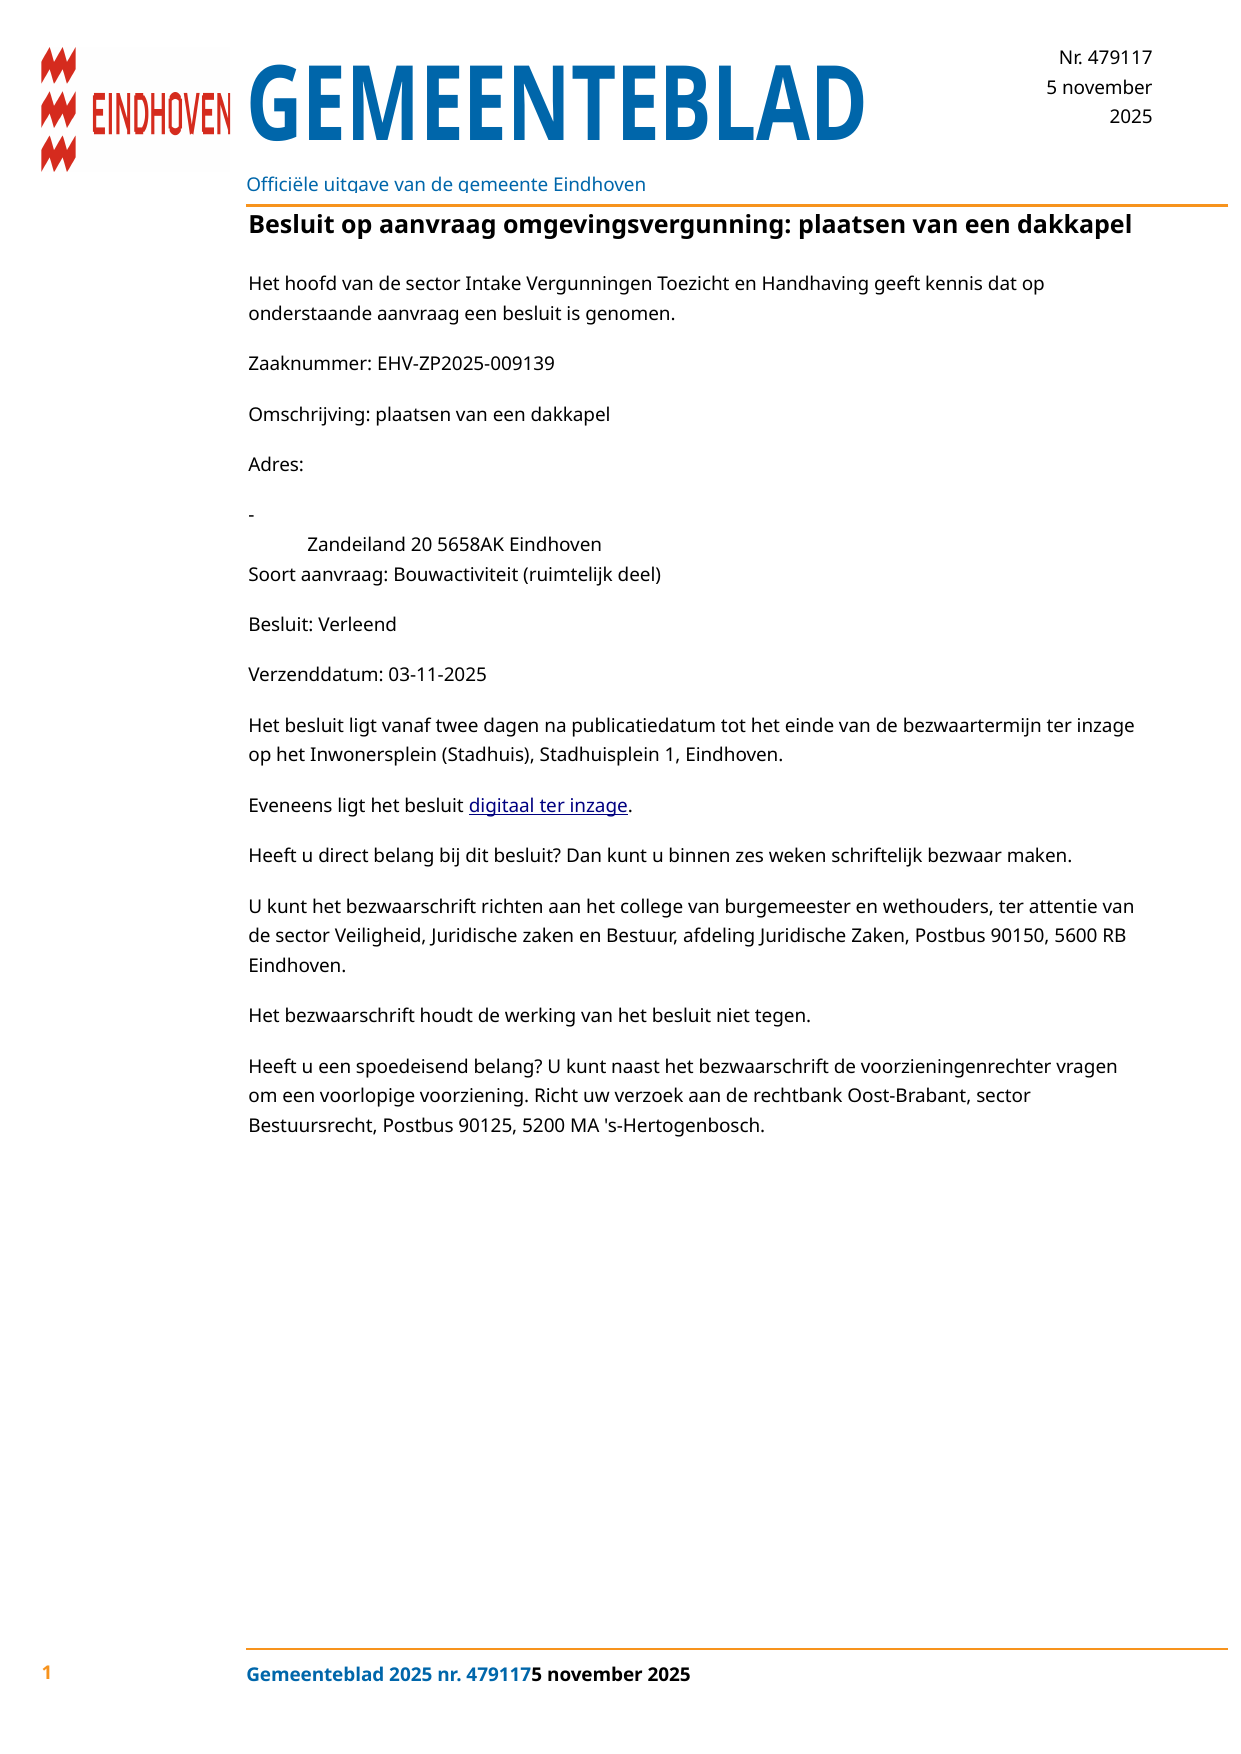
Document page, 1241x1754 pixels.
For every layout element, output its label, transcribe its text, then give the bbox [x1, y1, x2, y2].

text Besluit op aanvraag omgevingsvergunning: plaatsen van een dakkapel [248, 207, 1152, 241]
text Omschrijving: plaatsen van een dakkapel [248, 401, 1152, 426]
text Heeft u direct belang bij dit besluit? Dan kunt u binnen zes weken schriftelijk bezwaar maken. [248, 842, 1152, 868]
text Het hoofd van de sector Intake Vergunningen Toezicht en Handhaving geeft kennis dat op onderstaande aanvraag een besluit is genomen. [248, 270, 1152, 326]
list Zandeiland 20 5658AK Eindhoven [248, 531, 1152, 557]
text Besluit: Verleend [248, 611, 1152, 637]
text U kunt het bezwaarschrift richten aan het college van burgemeester en wethouders, ter attentie van de sector Veiligheid, Juridische zaken en Bestuur, afdeling Juridische Zaken, Postbus 90150, 5600 RB Eindhoven. [248, 893, 1152, 978]
text Soort aanvraag: Bouwactiviteit (ruimtelijk deel) [248, 561, 1152, 586]
text Adres: [248, 451, 1152, 477]
picture [41, 47, 231, 172]
text Het besluit ligt vanaf twee dagen na publicatiedatum tot het einde van de bezwaartermijn ter inzage op het Inwonersplein (Stadhuis), Stadhuisplein 1, Eindhoven. [248, 712, 1152, 767]
text Het bezwaarschrift houdt de werking van het besluit niet tegen. [248, 1002, 1152, 1028]
text Zaaknummer: EHV-ZP2025-009139 [248, 350, 1152, 376]
text Heeft u een spoedeisend belang? U kunt naast het bezwaarschrift de voorzieningenrechter vragen om een voorlopige voorziening. Richt uw verzoek aan de rechtbank Oost-Brabant, sector Bestuursrecht, Postbus 90125, 5200 MA 's-Hertogenbosch. [248, 1053, 1152, 1138]
text Eveneens ligt het besluit digitaal ter inzage. [248, 792, 1152, 818]
text Verzenddatum: 03-11-2025 [248, 662, 1152, 687]
